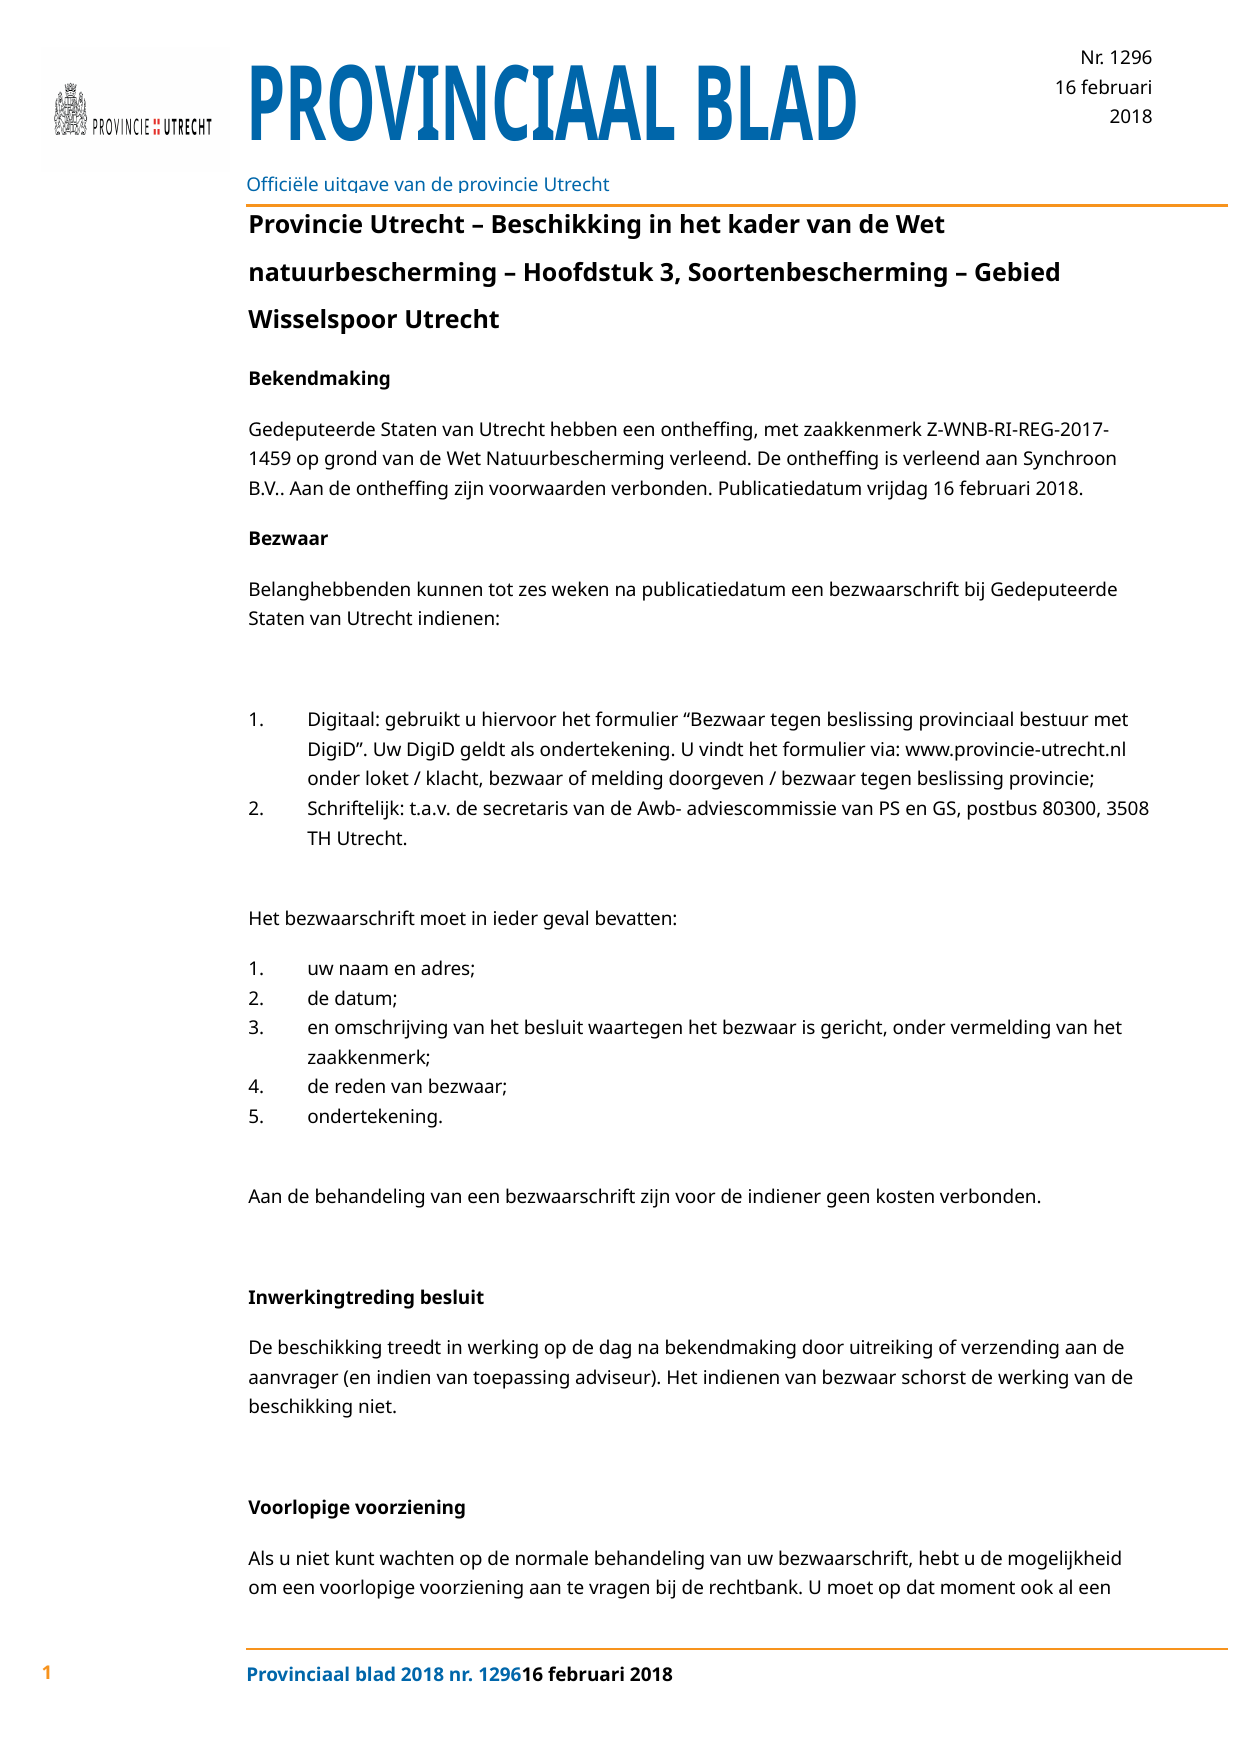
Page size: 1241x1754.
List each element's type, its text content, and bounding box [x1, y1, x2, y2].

list ondertekening. [248, 1103, 1152, 1129]
list uw naam en adres; [248, 955, 1152, 981]
text Aan de behandeling van een bezwaarschrift zijn voor de indiener geen kosten verbonden. [248, 1183, 1152, 1209]
text Het bezwaarschrift moet in ieder geval bevatten: [248, 905, 1152, 930]
text Provincie Utrecht – Beschikking in het kader van de Wet natuurbescherming – Hoofdstuk 3, Soortenbescherming – Gebied Wisselspoor Utrecht [248, 207, 1152, 336]
list en omschrijving van het besluit waartegen het bezwaar is gericht, onder vermelding van het zaakkenmerk; [248, 1014, 1152, 1069]
text De beschikking treedt in werking op de dag na bekendmaking door uitreiking of verzending aan de aanvrager (en indien van toepassing adviseur). Het indienen van bezwaar schorst de werking van de beschikking niet. [248, 1334, 1152, 1419]
text Inwerkingtreding besluit [248, 1284, 1152, 1309]
text Als u niet kunt wachten op de normale behandeling van uw bezwaarschrift, hebt u de mogelijkheid om een voorlopige voorziening aan te vragen bij de rechtbank. U moet op dat moment ook al een [248, 1545, 1152, 1600]
list Schriftelijk: t.a.v. de secretaris van de Awb- adviescommissie van PS en GS, postbus 80300, 3508 TH Utrecht. [248, 795, 1152, 850]
text Voorlopige voorziening [248, 1494, 1152, 1520]
text Bezwaar [248, 526, 1152, 551]
text Gedeputeerde Staten van Utrecht hebben een ontheffing, met zaakkenmerk Z-WNB-RI-REG-2017-1459 op grond van de Wet Natuurbescherming verleend. De ontheffing is verleend aan Synchroon B.V.. Aan de ontheffing zijn voorwaarden verbonden. Publicatiedatum vrijdag 16 februari 2018. [248, 416, 1152, 501]
list de reden van bezwaar; [248, 1073, 1152, 1099]
text Bekendmaking [248, 366, 1152, 391]
picture [41, 47, 231, 172]
text Belanghebbenden kunnen tot zes weken na publicatiedatum een bezwaarschrift bij Gedeputeerde Staten van Utrecht indienen: [248, 576, 1152, 631]
list de datum; [248, 985, 1152, 1010]
list Digitaal: gebruikt u hiervoor het formulier “Bezwaar tegen beslissing provinciaal bestuur met DigiD”. Uw DigiD geldt als ondertekening. U vindt het formulier via: www.provincie-utrecht.nl onder loket / klacht, bezwaar of melding doorgeven / bezwaar tegen beslissing provincie; [248, 706, 1152, 791]
